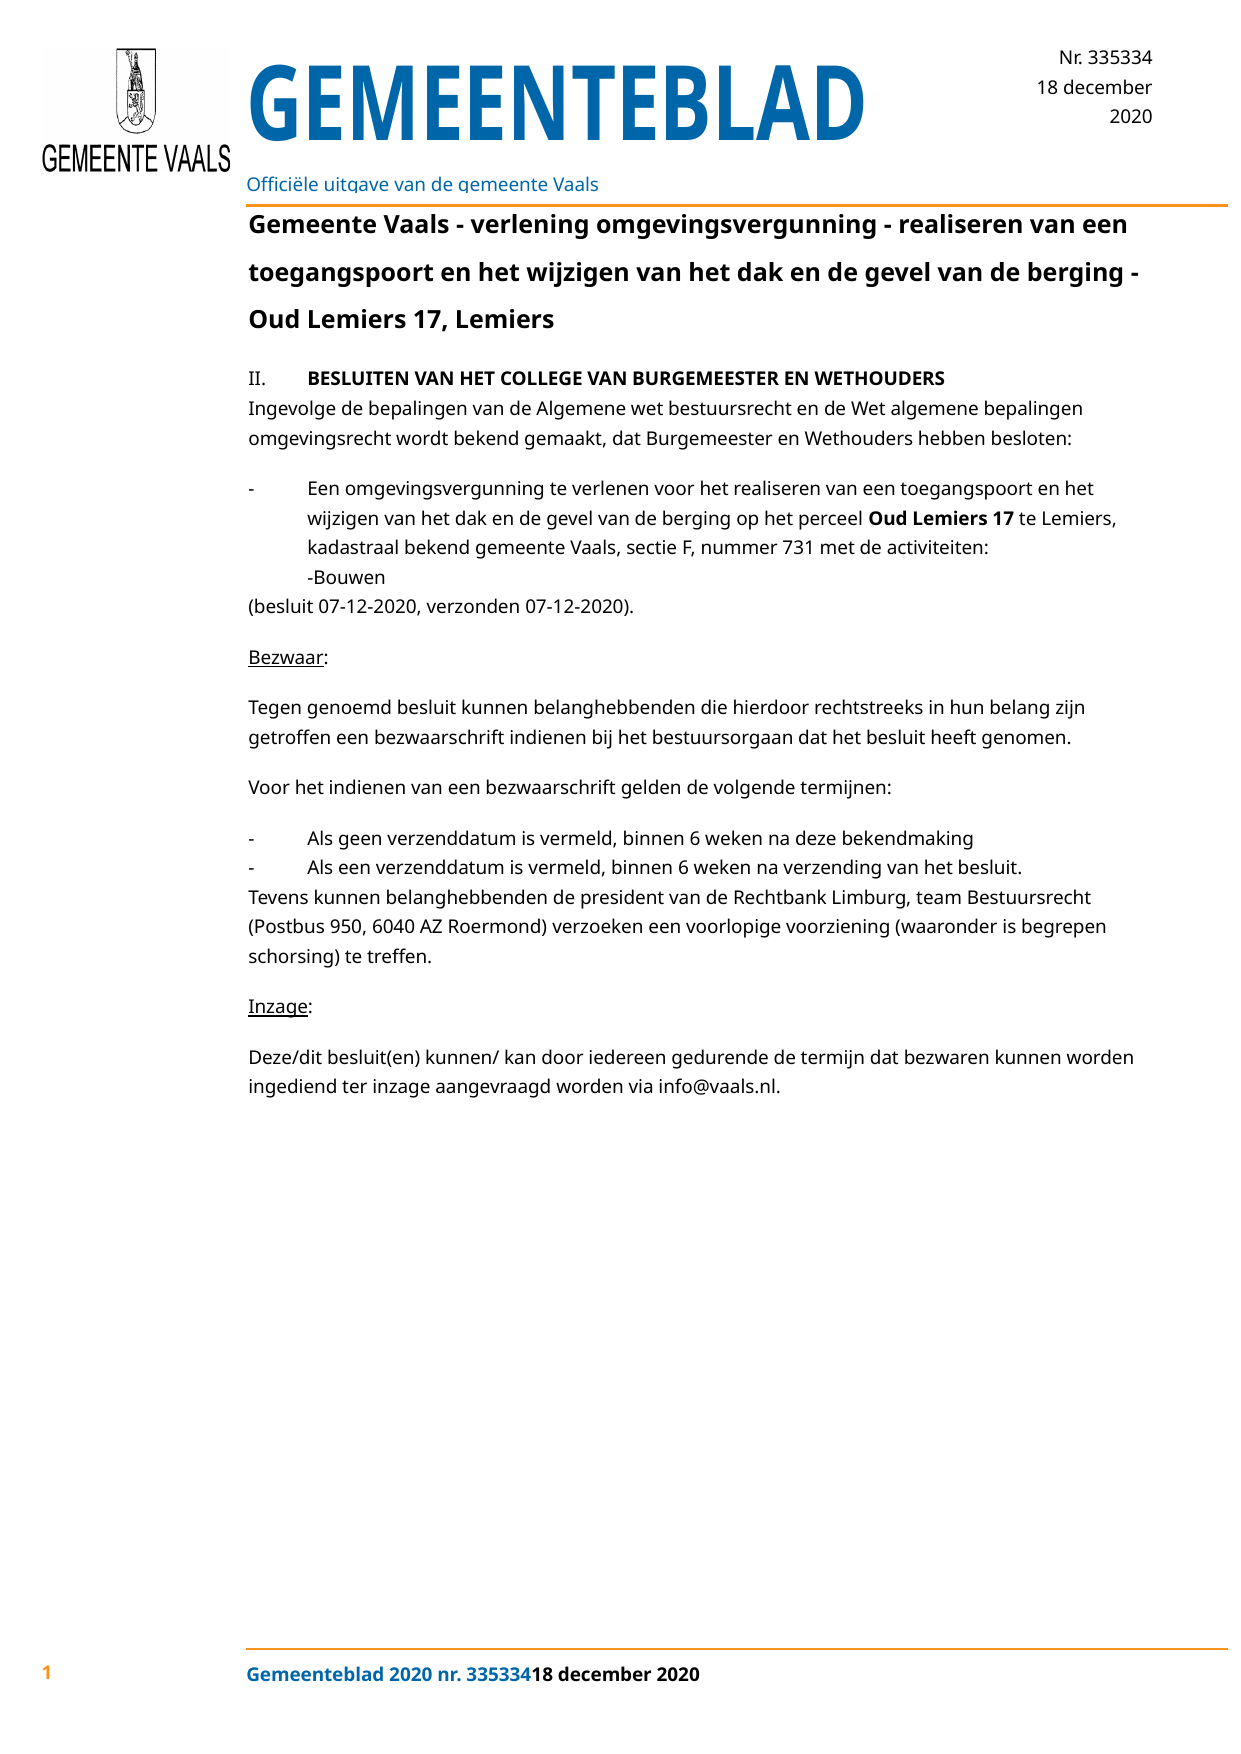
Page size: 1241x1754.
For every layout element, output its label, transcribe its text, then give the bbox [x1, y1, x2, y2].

list Een omgevingsvergunning te verlenen voor het realiseren van een toegangspoort en het wijzigen van het dak en de gevel van de berging op het perceel Oud Lemiers 17 te Lemiers, kadastraal bekend gemeente Vaals, sectie F, nummer 731 met de activiteiten: [248, 475, 1152, 560]
list Als geen verzenddatum is vermeld, binnen 6 weken na deze bekendmaking [248, 825, 1152, 850]
list -Bouwen [248, 564, 1152, 589]
list Als een verzenddatum is vermeld, binnen 6 weken na verzending van het besluit. [248, 854, 1152, 880]
text (besluit 07-12-2020, verzonden 07-12-2020). [248, 593, 1152, 619]
text Inzage: [248, 993, 1152, 1019]
text Tegen genoemd besluit kunnen belanghebbenden die hierdoor rechtstreeks in hun belang zijn getroffen een bezwaarschrift indienen bij het bestuursorgaan dat het besluit heeft genomen. [248, 694, 1152, 749]
text Tevens kunnen belanghebbenden de president van de Rechtbank Limburg, team Bestuursrecht (Postbus 950, 6040 AZ Roermond) verzoeken een voorlopige voorziening (waaronder is begrepen schorsing) te treffen. [248, 884, 1152, 969]
text Deze/dit besluit(en) kunnen/ kan door iedereen gedurende de termijn dat bezwaren kunnen worden ingediend ter inzage aangevraagd worden via info@vaals.nl. [248, 1044, 1152, 1099]
text Bezwaar: [248, 644, 1152, 669]
picture [41, 47, 231, 172]
text Voor het indienen van een bezwaarschrift gelden de volgende termijnen: [248, 774, 1152, 800]
text Ingevolge de bepalingen van de Algemene wet bestuursrecht en de Wet algemene bepalingen omgevingsrecht wordt bekend gemaakt, dat Burgemeester en Wethouders hebben besloten: [248, 395, 1152, 450]
text Gemeente Vaals - verlening omgevingsvergunning - realiseren van een toegangspoort en het wijzigen van het dak en de gevel van de berging - Oud Lemiers 17, Lemiers [248, 207, 1152, 336]
list BESLUITEN VAN HET COLLEGE VAN BURGEMEESTER EN WETHOUDERS [248, 366, 1152, 391]
